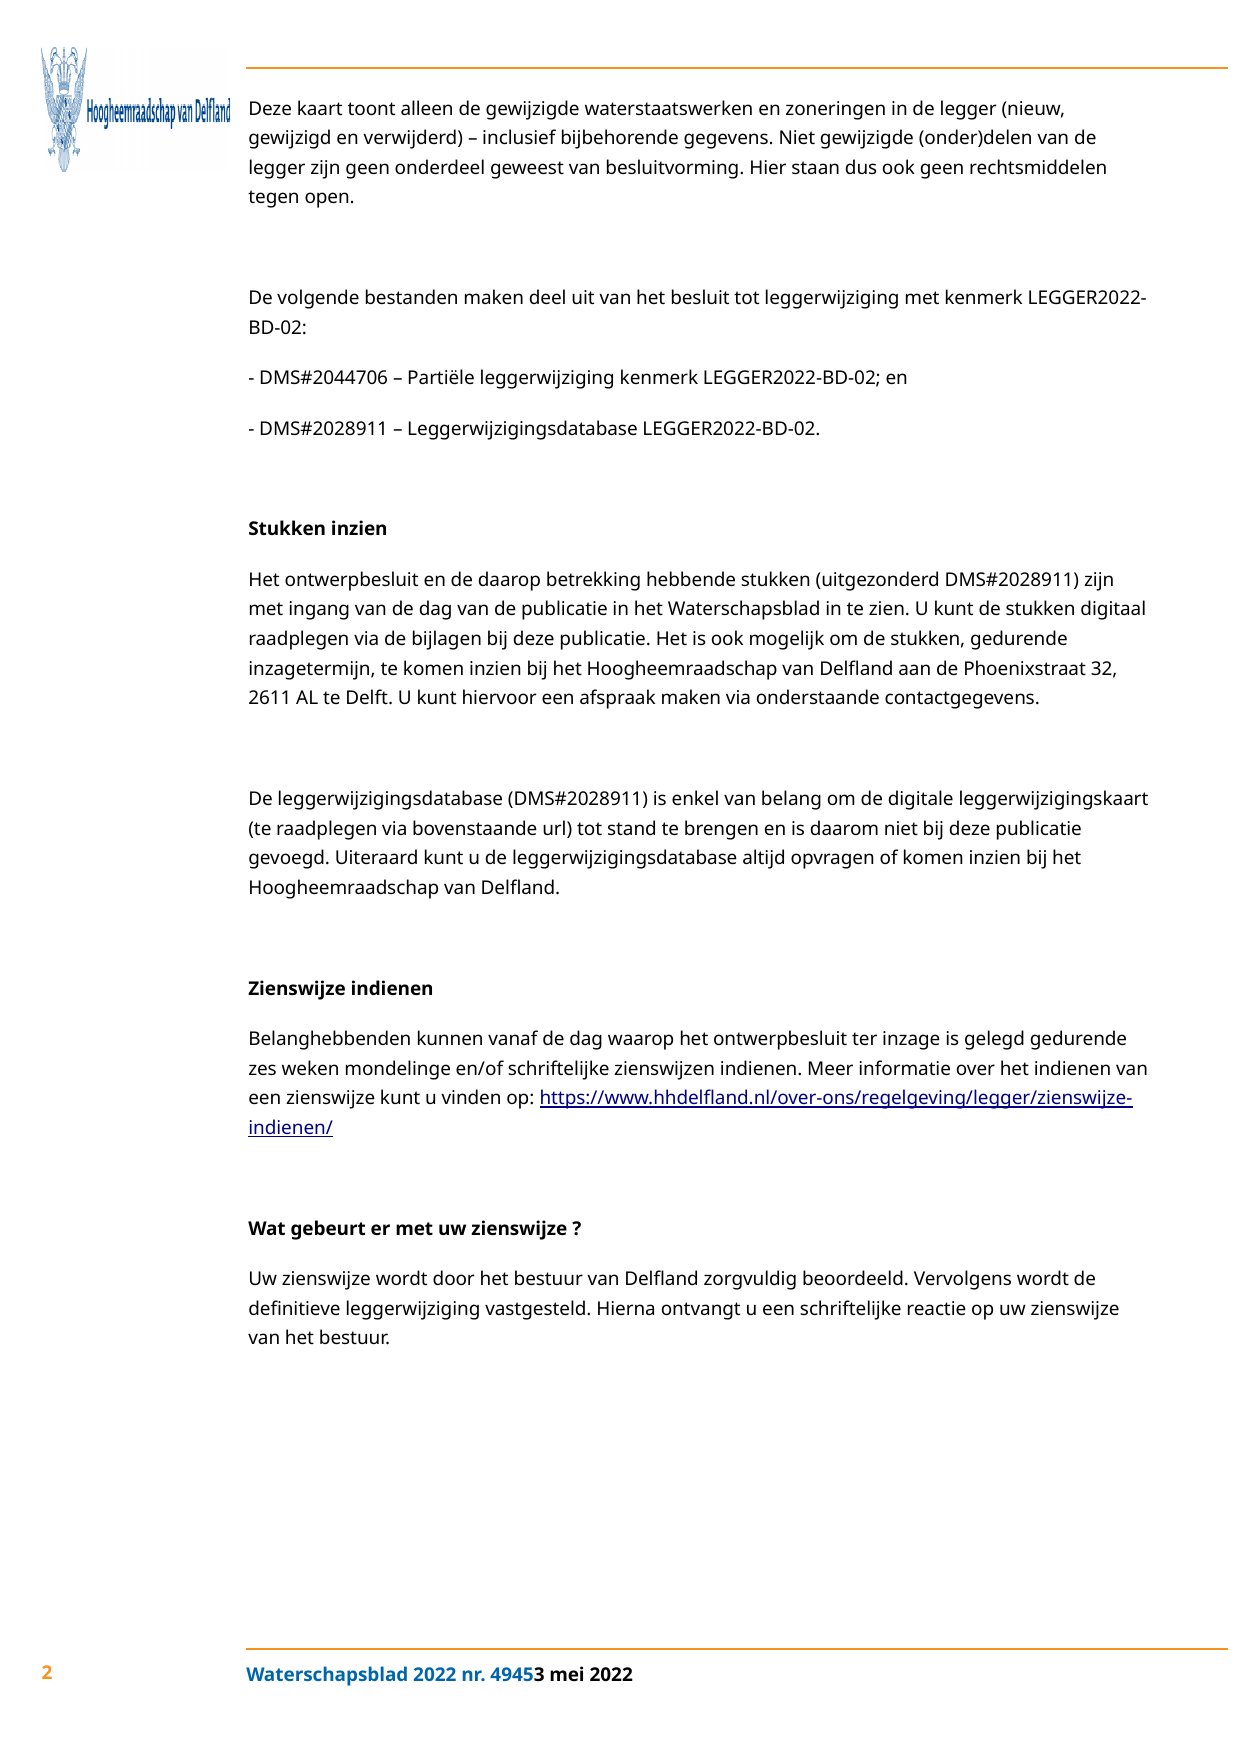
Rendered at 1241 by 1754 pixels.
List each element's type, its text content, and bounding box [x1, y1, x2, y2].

text Zienswijze indienen [248, 975, 1152, 1001]
text Uw zienswijze wordt door het bestuur van Delfland zorgvuldig beoordeeld. Vervolgens wordt de definitieve leggerwijziging vastgesteld. Hierna ontvangt u een schriftelijke reactie op uw zienswijze van het bestuur. [248, 1265, 1152, 1350]
text Deze kaart toont alleen de gewijzigde waterstaatswerken en zoneringen in de legger (nieuw, gewijzigd en verwijderd) – inclusief bijbehorende gegevens. Niet gewijzigde (onder)delen van de legger zijn geen onderdeel geweest van besluitvorming. Hier staan dus ook geen rechtsmiddelen tegen open. [248, 95, 1152, 209]
text De leggerwijzigingsdatabase (DMS#2028911) is enkel van belang om de digitale leggerwijzigingskaart (te raadplegen via bovenstaande url) tot stand te brengen en is daarom niet bij deze publicatie gevoegd. Uiteraard kunt u de leggerwijzigingsdatabase altijd opvragen of komen inzien bij het Hoogheemraadschap van Delfland. [248, 785, 1152, 900]
text Het ontwerpbesluit en de daarop betrekking hebbende stukken (uitgezonderd DMS#2028911) zijn met ingang van de dag van de publicatie in het Waterschapsblad in te zien. U kunt de stukken digitaal raadplegen via de bijlagen bij deze publicatie. Het is ook mogelijk om de stukken, gedurende inzagetermijn, te komen inzien bij het Hoogheemraadschap van Delfland aan de Phoenixstraat 32, 2611 AL te Delft. U kunt hiervoor een afspraak maken via onderstaande contactgegevens. [248, 566, 1152, 710]
text De volgende bestanden maken deel uit van het besluit tot leggerwijziging met kenmerk LEGGER2022-BD-02: [248, 284, 1152, 340]
text - DMS#2044706 – Partiële leggerwijziging kenmerk LEGGER2022-BD-02; en [248, 364, 1152, 390]
text Belanghebbenden kunnen vanaf de dag waarop het ontwerpbesluit ter inzage is gelegd gedurende zes weken mondelinge en/of schriftelijke zienswijzen indienen. Meer informatie over het indienen van een zienswijze kunt u vinden op: https://www.hhdelfland.nl/over-ons/regelgeving/legger/zienswijze-indienen/ [248, 1025, 1152, 1140]
text Stukken inzien [248, 516, 1152, 541]
text Wat gebeurt er met uw zienswijze ? [248, 1215, 1152, 1241]
text - DMS#2028911 – Leggerwijzigingsdatabase LEGGER2022-BD-02. [248, 415, 1152, 441]
picture [41, 47, 231, 172]
